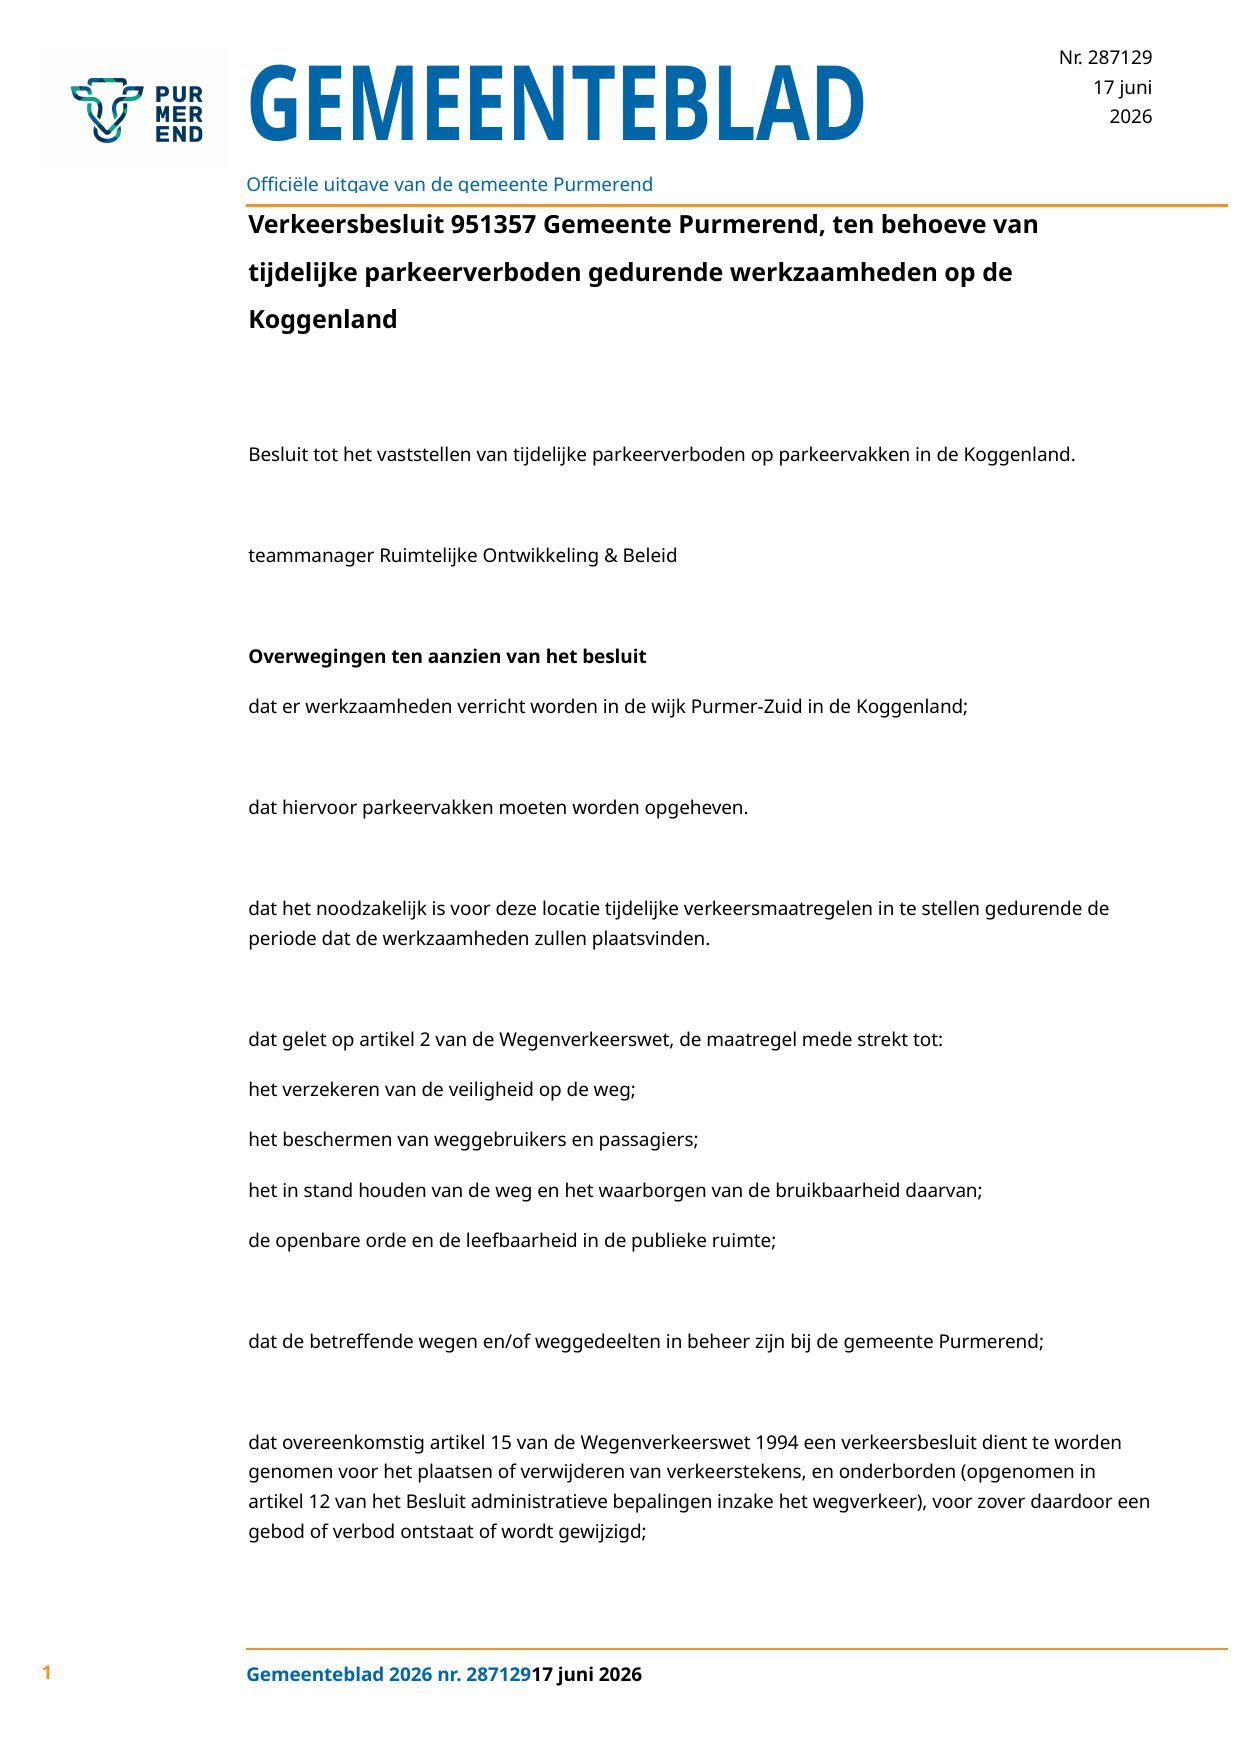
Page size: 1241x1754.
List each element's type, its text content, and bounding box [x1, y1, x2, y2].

text dat het noodzakelijk is voor deze locatie tijdelijke verkeersmaatregelen in te stellen gedurende de periode dat de werkzaamheden zullen plaatsvinden. [248, 895, 1152, 951]
text Besluit tot het vaststellen van tijdelijke parkeerverboden op parkeervakken in de Koggenland. [248, 442, 1152, 467]
text dat hiervoor parkeervakken moeten worden opgeheven. [248, 794, 1152, 820]
text het beschermen van weggebruikers en passagiers; [248, 1127, 1152, 1152]
text de openbare orde en de leefbaarheid in de publieke ruimte; [248, 1227, 1152, 1253]
text dat gelet op artikel 2 van de Wegenverkeerswet, de maatregel mede strekt tot: [248, 1026, 1152, 1052]
text Overwegingen ten aanzien van het besluit [248, 643, 1152, 669]
text het in stand houden van de weg en het waarborgen van de bruikbaarheid daarvan; [248, 1177, 1152, 1203]
text dat overeenkomstig artikel 15 van de Wegenverkeerswet 1994 een verkeersbesluit dient te worden genomen voor het plaatsen of verwijderen van verkeerstekens, en onderborden (opgenomen in artikel 12 van het Besluit administratieve bepalingen inzake het wegverkeer), voor zover daardoor een gebod of verbod ontstaat of wordt gewijzigd; [248, 1429, 1152, 1544]
picture [41, 47, 231, 172]
text dat de betreffende wegen en/of weggedeelten in beheer zijn bij de gemeente Purmerend; [248, 1328, 1152, 1354]
text teammanager Ruimtelijke Ontwikkeling & Beleid [248, 542, 1152, 568]
text dat er werkzaamheden verricht worden in de wijk Purmer-Zuid in de Koggenland; [248, 694, 1152, 719]
text het verzekeren van de veiligheid op de weg; [248, 1076, 1152, 1102]
text Verkeersbesluit 951357 Gemeente Purmerend, ten behoeve van tijdelijke parkeerverboden gedurende werkzaamheden op de Koggenland [248, 207, 1152, 336]
